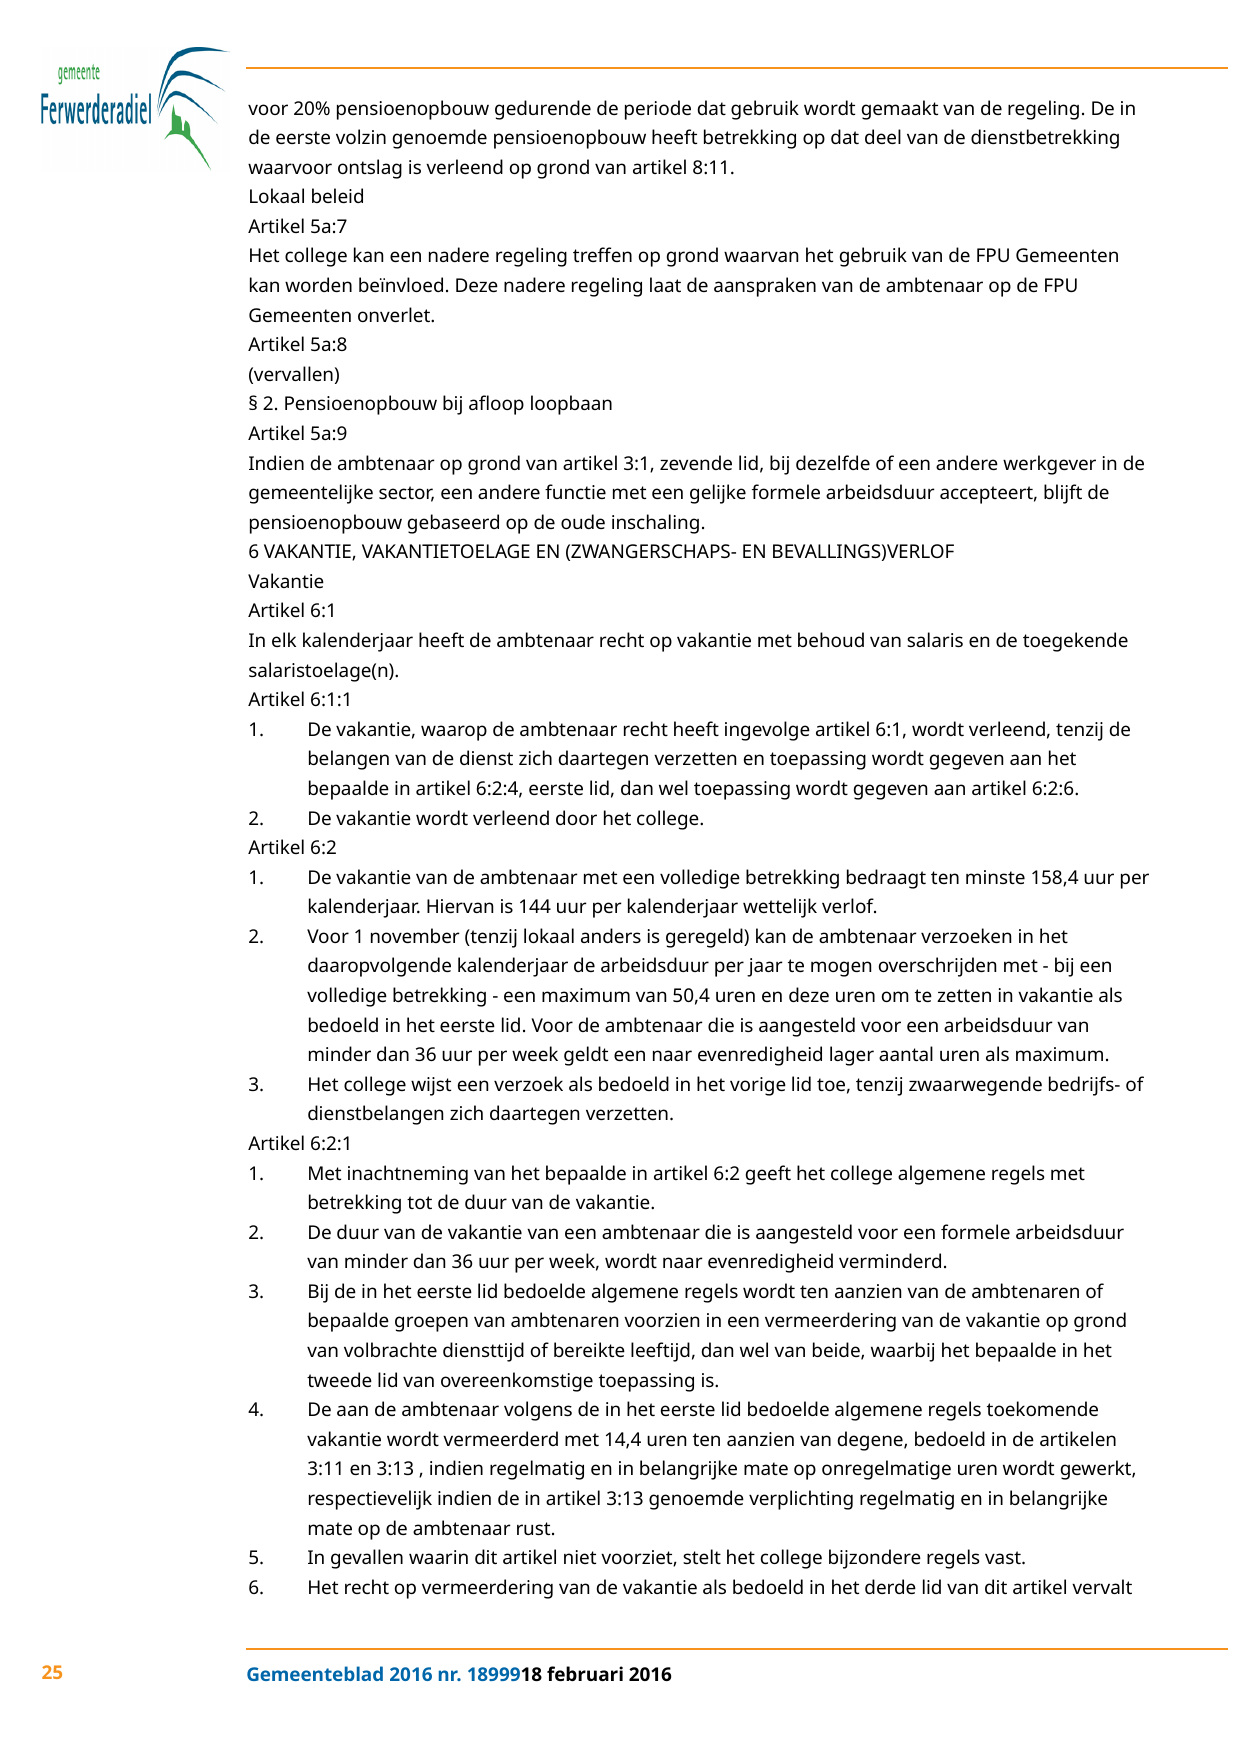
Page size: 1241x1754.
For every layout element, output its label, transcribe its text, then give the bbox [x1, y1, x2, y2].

list Voor 1 november (tenzij lokaal anders is geregeld) kan de ambtenaar verzoeken in het daaropvolgende kalenderjaar de arbeidsduur per jaar te mogen overschrijden met - bij een volledige betrekking - een maximum van 50,4 uren en deze uren om te zetten in vakantie als bedoeld in het eerste lid. Voor de ambtenaar die is aangesteld voor een arbeidsduur van minder dan 36 uur per week geldt een naar evenredigheid lager aantal uren als maximum. [248, 923, 1152, 1067]
list Bij de in het eerste lid bedoelde algemene regels wordt ten aanzien van de ambtenaren of bepaalde groepen van ambtenaren voorzien in een vermeerdering van de vakantie op grond van volbrachte diensttijd of bereikte leeftijd, dan wel van beide, waarbij het bepaalde in het tweede lid van overeenkomstige toepassing is. [248, 1278, 1152, 1393]
list De vakantie wordt verleend door het college. [248, 805, 1152, 831]
list De vakantie van de ambtenaar met een volledige betrekking bedraagt ten minste 158,4 uur per kalenderjaar. Hiervan is 144 uur per kalenderjaar wettelijk verlof. [248, 864, 1152, 919]
text Lokaal beleid [248, 183, 1152, 209]
text § 2. Pensioenopbouw bij afloop loopbaan [248, 391, 1152, 416]
list Met inachtneming van het bepaalde in artikel 6:2 geeft het college algemene regels met betrekking tot de duur van de vakantie. [248, 1160, 1152, 1215]
list De duur van de vakantie van een ambtenaar die is aangesteld voor een formele arbeidsduur van minder dan 36 uur per week, wordt naar evenredigheid verminderd. [248, 1219, 1152, 1274]
list In gevallen waarin dit artikel niet voorziet, stelt het college bijzondere regels vast. [248, 1544, 1152, 1570]
text Artikel 6:2 [248, 834, 1152, 860]
text voor 20% pensioenopbouw gedurende de periode dat gebruik wordt gemaakt van de regeling. De in de eerste volzin genoemde pensioenopbouw heeft betrekking op dat deel van de dienstbetrekking waarvoor ontslag is verleend op grond van artikel 8:11. [248, 95, 1152, 180]
text Het college kan een nadere regeling treffen op grond waarvan het gebruik van de FPU Gemeenten kan worden beïnvloed. Deze nadere regeling laat de aanspraken van de ambtenaar op de FPU Gemeenten onverlet. [248, 243, 1152, 328]
list Het recht op vermeerdering van de vakantie als bedoeld in het derde lid van dit artikel vervalt [248, 1574, 1152, 1600]
text Artikel 6:1 [248, 598, 1152, 623]
text Artikel 6:1:1 [248, 686, 1152, 712]
list Het college wijst een verzoek als bedoeld in het vorige lid toe, tenzij zwaarwegende bedrijfs- of dienstbelangen zich daartegen verzetten. [248, 1071, 1152, 1126]
text Vakantie [248, 568, 1152, 594]
text In elk kalenderjaar heeft de ambtenaar recht op vakantie met behoud van salaris en de toegekende salaristoelage(n). [248, 627, 1152, 683]
list De aan de ambtenaar volgens de in het eerste lid bedoelde algemene regels toekomende vakantie wordt vermeerderd met 14,4 uren ten aanzien van degene, bedoeld in de artikelen 3:11 en 3:13 , indien regelmatig en in belangrijke mate op onregelmatige uren wordt gewerkt, respectievelijk indien de in artikel 3:13 genoemde verplichting regelmatig en in belangrijke mate op de ambtenaar rust. [248, 1396, 1152, 1541]
text Artikel 5a:8 [248, 331, 1152, 357]
list De vakantie, waarop de ambtenaar recht heeft ingevolge artikel 6:1, wordt verleend, tenzij de belangen van de dienst zich daartegen verzetten en toepassing wordt gegeven aan het bepaalde in artikel 6:2:4, eerste lid, dan wel toepassing wordt gegeven aan artikel 6:2:6. [248, 716, 1152, 801]
text 6 VAKANTIE, VAKANTIETOELAGE EN (ZWANGERSCHAPS- EN BEVALLINGS)VERLOF [248, 538, 1152, 564]
text Artikel 5a:7 [248, 213, 1152, 239]
text Indien de ambtenaar op grond van artikel 3:1, zevende lid, bij dezelfde of een andere werkgever in de gemeentelijke sector, een andere functie met een gelijke formele arbeidsduur accepteert, blijft de pensioenopbouw gebaseerd op de oude inschaling. [248, 450, 1152, 535]
text Artikel 5a:9 [248, 420, 1152, 446]
text Artikel 6:2:1 [248, 1130, 1152, 1156]
picture [41, 47, 231, 172]
text (vervallen) [248, 361, 1152, 387]
